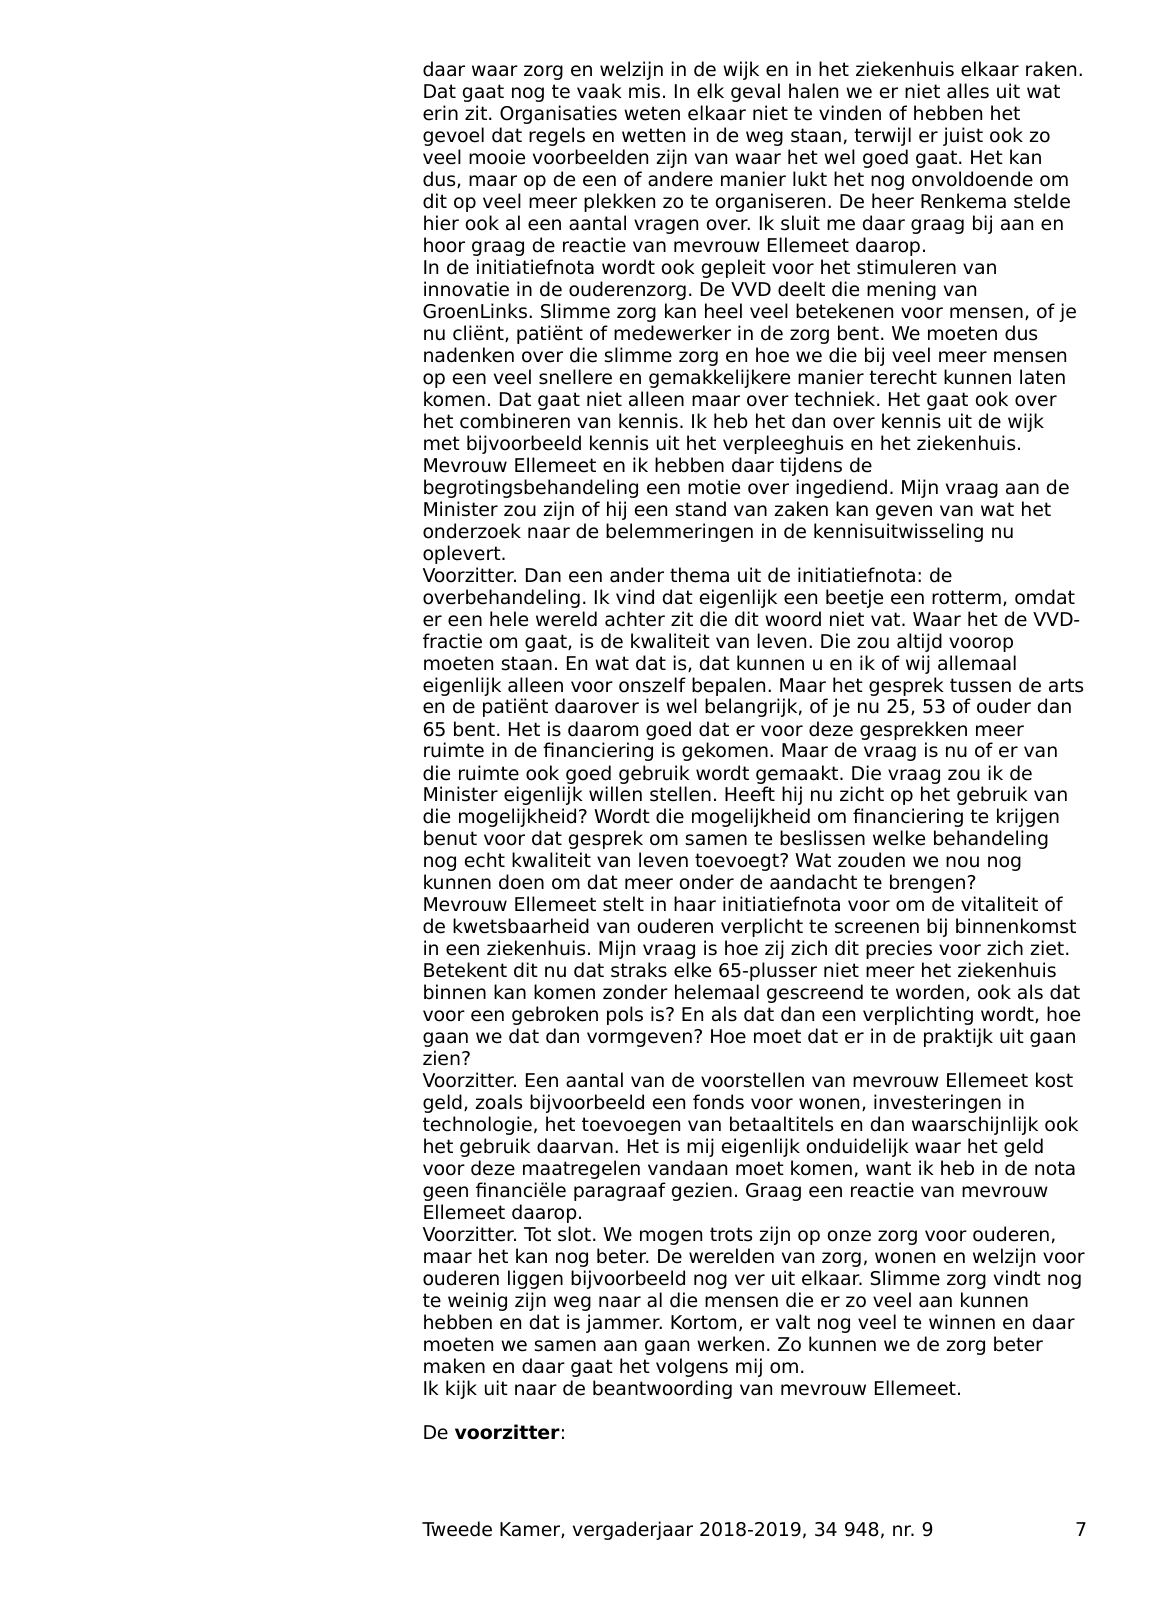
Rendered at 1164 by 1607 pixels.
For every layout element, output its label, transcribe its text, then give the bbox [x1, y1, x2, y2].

text In de initiatiefnota wordt ook gepleit voor het stimuleren van innovatie in de ouderenzorg. De VVD deelt die mening van GroenLinks. Slimme zorg kan heel veel betekenen voor mensen, of je nu cliënt, patiënt of medewerker in de zorg bent. We moeten dus nadenken over die slimme zorg en hoe we die bij veel meer mensen op een veel snellere en gemakkelijkere manier terecht kunnen laten komen. Dat gaat niet alleen maar over techniek. Het gaat ook over het combineren van kennis. Ik heb het dan over kennis uit de wijk met bijvoorbeeld kennis uit het verpleeghuis en het ziekenhuis. Mevrouw Ellemeet en ik hebben daar tijdens de begrotingsbehandeling een motie over ingediend. Mijn vraag aan de Minister zou zijn of hij een stand van zaken kan geven van wat het onderzoek naar de belemmeringen in de kennisuitwisseling nu oplevert. [422, 257, 1087, 564]
text Voorzitter. Dan een ander thema uit de initiatiefnota: de overbehandeling. Ik vind dat eigenlijk een beetje een rotterm, omdat er een hele wereld achter zit die dit woord niet vat. Waar het de VVD-fractie om gaat, is de kwaliteit van leven. Die zou altijd voorop moeten staan. En wat dat is, dat kunnen u en ik of wij allemaal eigenlijk alleen voor onszelf bepalen. Maar het gesprek tussen de arts en de patiënt daarover is wel belangrijk, of je nu 25, 53 of ouder dan 65 bent. Het is daarom goed dat er voor deze gesprekken meer ruimte in de financiering is gekomen. Maar de vraag is nu of er van die ruimte ook goed gebruik wordt gemaakt. Die vraag zou ik de Minister eigenlijk willen stellen. Heeft hij nu zicht op het gebruik van die mogelijkheid? Wordt die mogelijkheid om financiering te krijgen benut voor dat gesprek om samen te beslissen welke behandeling nog echt kwaliteit van leven toevoegt? Wat zouden we nou nog kunnen doen om dat meer onder de aandacht te brengen? [422, 564, 1087, 894]
text Ik kijk uit naar de beantwoording van mevrouw Ellemeet. [422, 1378, 1087, 1400]
text daar waar zorg en welzijn in de wijk en in het ziekenhuis elkaar raken. Dat gaat nog te vaak mis. In elk geval halen we er niet alles uit wat erin zit. Organisaties weten elkaar niet te vinden of hebben het gevoel dat regels en wetten in de weg staan, terwijl er juist ook zo veel mooie voorbeelden zijn van waar het wel goed gaat. Het kan dus, maar op de een of andere manier lukt het nog onvoldoende om dit op veel meer plekken zo te organiseren. De heer Renkema stelde hier ook al een aantal vragen over. Ik sluit me daar graag bij aan en hoor graag de reactie van mevrouw Ellemeet daarop. [422, 59, 1087, 257]
text Voorzitter. Een aantal van de voorstellen van mevrouw Ellemeet kost geld, zoals bijvoorbeeld een fonds voor wonen, investeringen in technologie, het toevoegen van betaaltitels en dan waarschijnlijk ook het gebruik daarvan. Het is mij eigenlijk onduidelijk waar het geld voor deze maatregelen vandaan moet komen, want ik heb in de nota geen financiële paragraaf gezien. Graag een reactie van mevrouw Ellemeet daarop. [422, 1070, 1087, 1224]
text Voorzitter. Tot slot. We mogen trots zijn op onze zorg voor ouderen, maar het kan nog beter. De werelden van zorg, wonen en welzijn voor ouderen liggen bijvoorbeeld nog ver uit elkaar. Slimme zorg vindt nog te weinig zijn weg naar al die mensen die er zo veel aan kunnen hebben en dat is jammer. Kortom, er valt nog veel te winnen en daar moeten we samen aan gaan werken. Zo kunnen we de zorg beter maken en daar gaat het volgens mij om. [422, 1224, 1087, 1378]
text Mevrouw Ellemeet stelt in haar initiatiefnota voor om de vitaliteit of de kwetsbaarheid van ouderen verplicht te screenen bij binnenkomst in een ziekenhuis. Mijn vraag is hoe zij zich dit precies voor zich ziet. Betekent dit nu dat straks elke 65-plusser niet meer het ziekenhuis binnen kan komen zonder helemaal gescreend te worden, ook als dat voor een gebroken pols is? En als dat dan een verplichting wordt, hoe gaan we dat dan vormgeven? Hoe moet dat er in de praktijk uit gaan zien? [422, 894, 1087, 1070]
text De voorzitter: [422, 1422, 1087, 1444]
